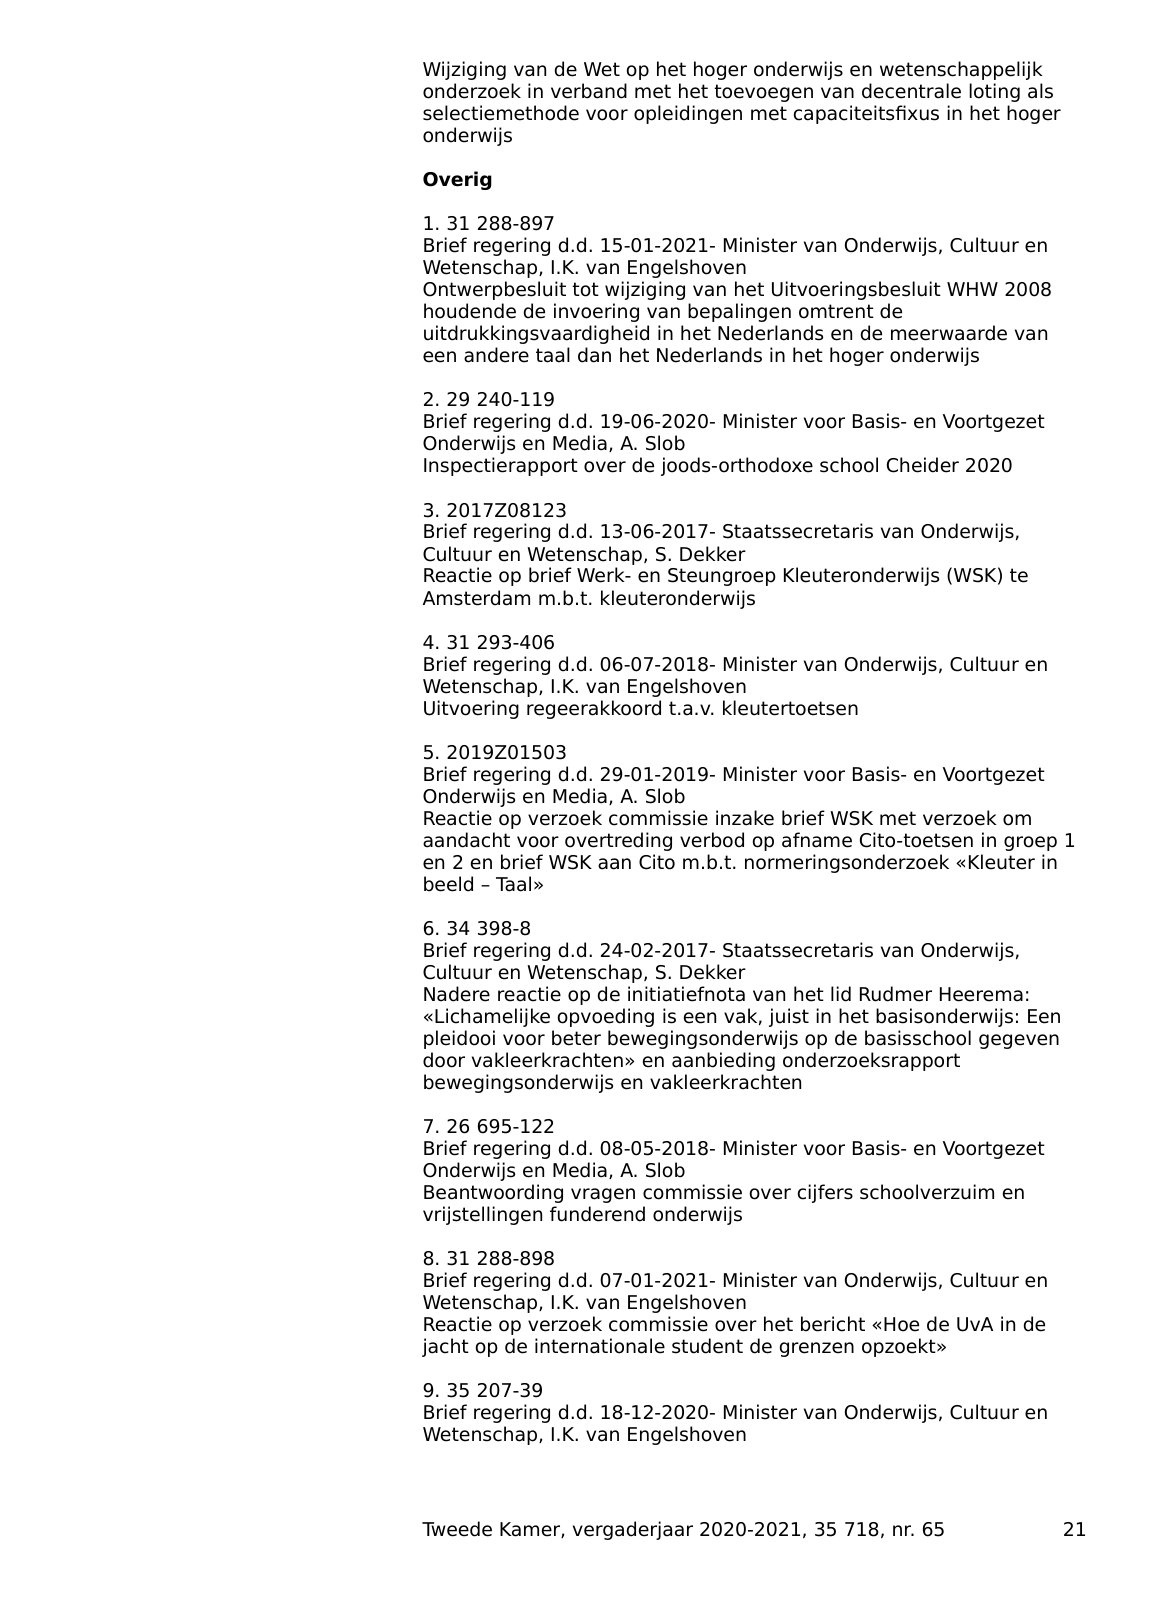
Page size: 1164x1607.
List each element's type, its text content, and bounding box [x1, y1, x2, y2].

text Brief regering d.d. 24-02-2017- Staatssecretaris van Onderwijs, Cultuur en Wetenschap, S. Dekker [422, 940, 1087, 984]
text 1. 31 288-897 [422, 213, 1087, 235]
text Nadere reactie op de initiatiefnota van het lid Rudmer Heerema: «Lichamelijke opvoeding is een vak, juist in het basisonderwijs: Een pleidooi voor beter bewegingsonderwijs op de basisschool gegeven door vakleerkrachten» en aanbieding onderzoeksrapport bewegingsonderwijs en vakleerkrachten [422, 984, 1087, 1093]
text Ontwerpbesluit tot wijziging van het Uitvoeringsbesluit WHW 2008 houdende de invoering van bepalingen omtrent de uitdrukkingsvaardigheid in het Nederlands en de meerwaarde van een andere taal dan het Nederlands in het hoger onderwijs [422, 279, 1087, 367]
text Reactie op verzoek commissie over het bericht «Hoe de UvA in de jacht op de internationale student de grenzen opzoekt» [422, 1314, 1087, 1358]
text 2. 29 240-119 [422, 389, 1087, 411]
text Brief regering d.d. 06-07-2018- Minister van Onderwijs, Cultuur en Wetenschap, I.K. van Engelshoven [422, 653, 1087, 697]
text Uitvoering regeerakkoord t.a.v. kleutertoetsen [422, 697, 1087, 719]
text 8. 31 288-898 [422, 1248, 1087, 1270]
text Brief regering d.d. 08-05-2018- Minister voor Basis- en Voortgezet Onderwijs en Media, A. Slob [422, 1138, 1087, 1182]
text 3. 2017Z08123 [422, 499, 1087, 521]
text 7. 26 695-122 [422, 1116, 1087, 1138]
text 9. 35 207-39 [422, 1380, 1087, 1402]
text Brief regering d.d. 15-01-2021- Minister van Onderwijs, Cultuur en Wetenschap, I.K. van Engelshoven [422, 235, 1087, 279]
text Wijziging van de Wet op het hoger onderwijs en wetenschappelijk onderzoek in verband met het toevoegen van decentrale loting als selectiemethode voor opleidingen met capaciteitsfixus in het hoger onderwijs [422, 59, 1087, 147]
text 5. 2019Z01503 [422, 742, 1087, 764]
text 4. 31 293-406 [422, 632, 1087, 653]
text Beantwoording vragen commissie over cijfers schoolverzuim en vrijstellingen funderend onderwijs [422, 1182, 1087, 1226]
text 6. 34 398-8 [422, 918, 1087, 940]
text Brief regering d.d. 13-06-2017- Staatssecretaris van Onderwijs, Cultuur en Wetenschap, S. Dekker [422, 521, 1087, 565]
text Brief regering d.d. 29-01-2019- Minister voor Basis- en Voortgezet Onderwijs en Media, A. Slob [422, 764, 1087, 808]
text Brief regering d.d. 19-06-2020- Minister voor Basis- en Voortgezet Onderwijs en Media, A. Slob [422, 411, 1087, 455]
text Reactie op brief Werk- en Steungroep Kleuteronderwijs (WSK) te Amsterdam m.b.t. kleuteronderwijs [422, 565, 1087, 609]
text Inspectierapport over de joods-orthodoxe school Cheider 2020 [422, 455, 1087, 477]
text Reactie op verzoek commissie inzake brief WSK met verzoek om aandacht voor overtreding verbod op afname Cito-toetsen in groep 1 en 2 en brief WSK aan Cito m.b.t. normeringsonderzoek «Kleuter in beeld – Taal» [422, 808, 1087, 896]
subtitle Overig [422, 169, 1087, 191]
text Brief regering d.d. 18-12-2020- Minister van Onderwijs, Cultuur en Wetenschap, I.K. van Engelshoven [422, 1402, 1087, 1446]
text Brief regering d.d. 07-01-2021- Minister van Onderwijs, Cultuur en Wetenschap, I.K. van Engelshoven [422, 1270, 1087, 1314]
